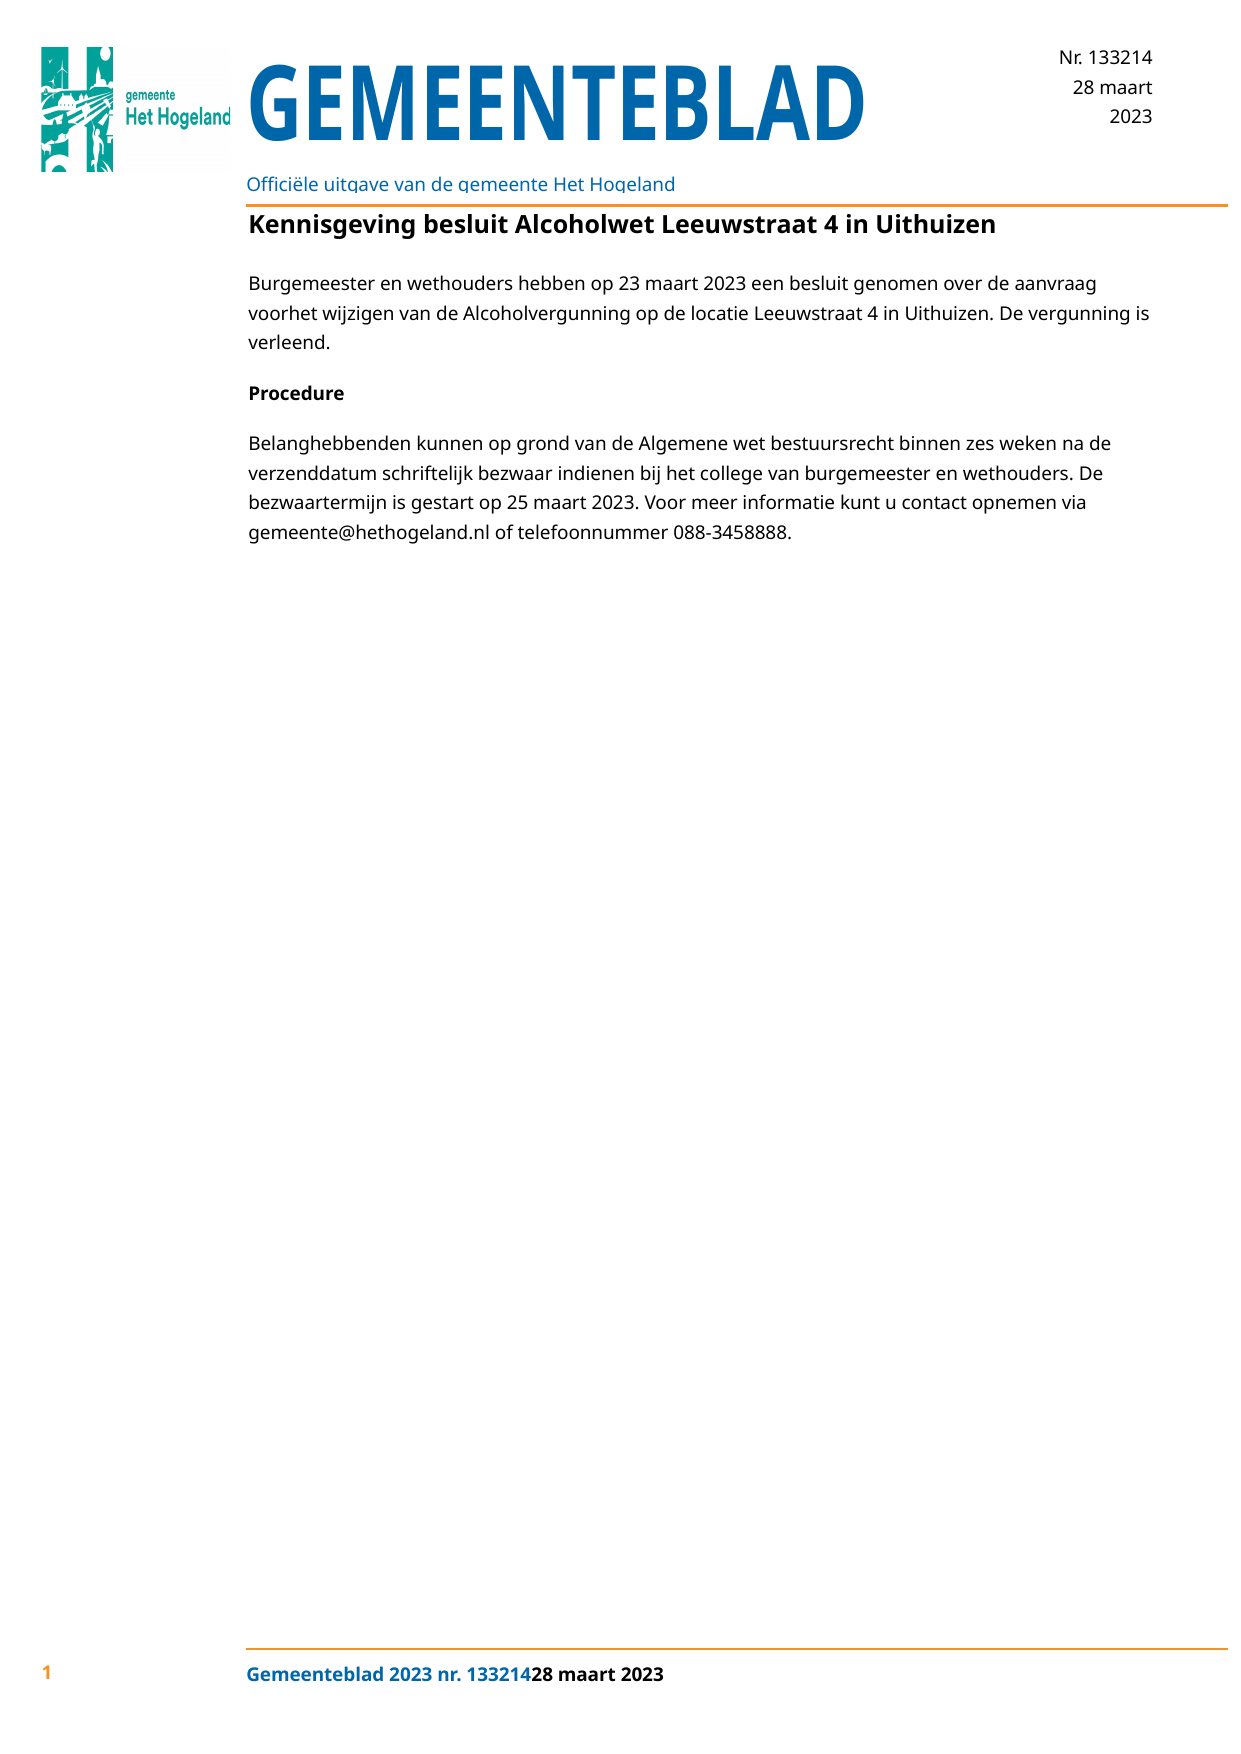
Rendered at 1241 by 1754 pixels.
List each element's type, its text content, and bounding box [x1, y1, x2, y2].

picture [41, 47, 231, 172]
text Belanghebbenden kunnen op grond van de Algemene wet bestuursrecht binnen zes weken na de verzenddatum schriftelijk bezwaar indienen bij het college van burgemeester en wethouders. De bezwaartermijn is gestart op 25 maart 2023. Voor meer informatie kunt u contact opnemen via gemeente@hethogeland.nl of telefoonnummer 088-3458888. [248, 430, 1152, 545]
text Kennisgeving besluit Alcoholwet Leeuwstraat 4 in Uithuizen [248, 207, 1152, 241]
text Burgemeester en wethouders hebben op 23 maart 2023 een besluit genomen over de aanvraag voorhet wijzigen van de Alcoholvergunning op de locatie Leeuwstraat 4 in Uithuizen. De vergunning is verleend. [248, 270, 1152, 355]
text Procedure [248, 380, 1152, 406]
